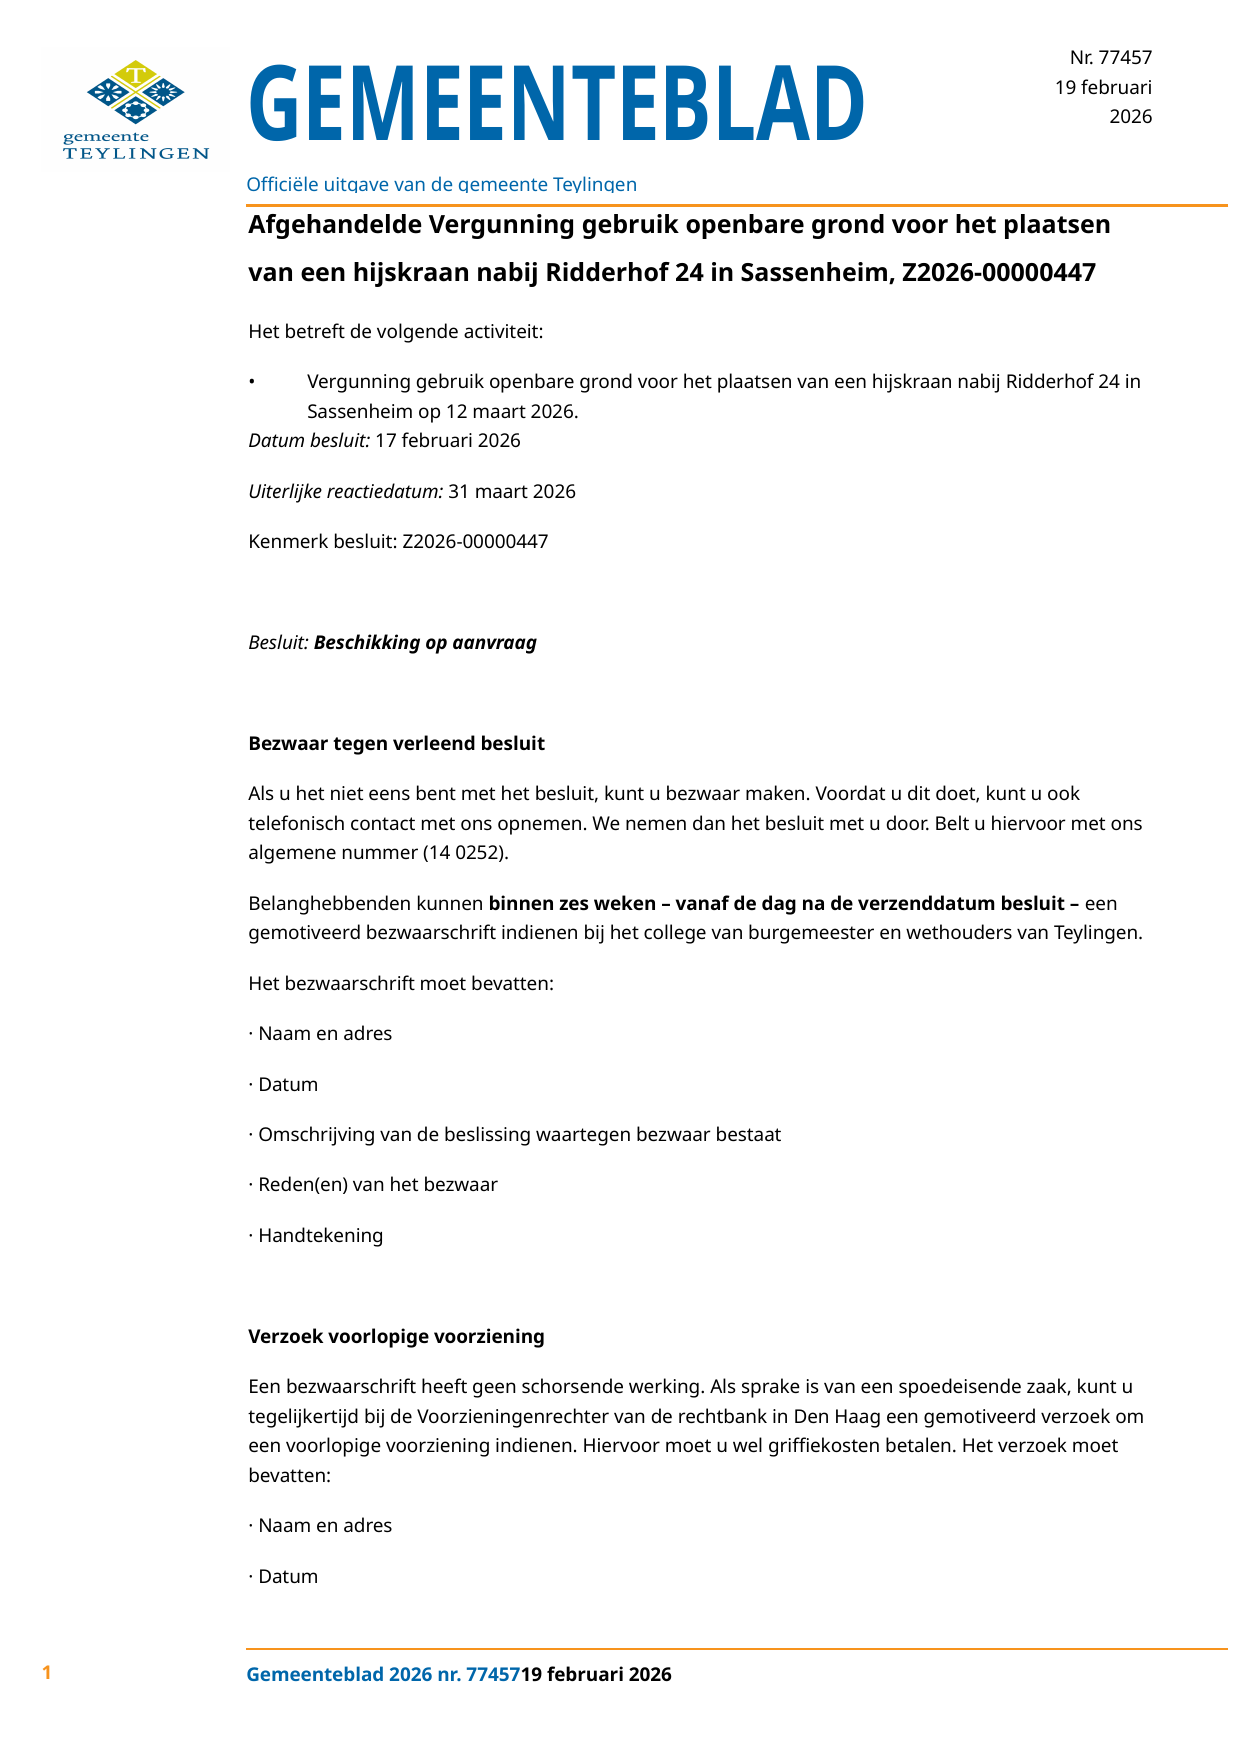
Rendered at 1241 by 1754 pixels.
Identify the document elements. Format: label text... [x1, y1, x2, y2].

text Datum besluit: 17 februari 2026 [248, 427, 1152, 453]
text Besluit: Beschikking op aanvraag [248, 629, 1152, 655]
text Het bezwaarschrift moet bevatten: [248, 970, 1152, 996]
text · Handtekening [248, 1222, 1152, 1248]
text Uiterlijke reactiedatum: 31 maart 2026 [248, 478, 1152, 504]
text · Datum [248, 1563, 1152, 1589]
text · Naam en adres [248, 1512, 1152, 1538]
text Kenmerk besluit: Z2026-00000447 [248, 528, 1152, 554]
text Verzoek voorlopige voorziening [248, 1323, 1152, 1349]
list Vergunning gebruik openbare grond voor het plaatsen van een hijskraan nabij Ridderhof 24 in Sassenheim op 12 maart 2026. [248, 368, 1152, 424]
text · Naam en adres [248, 1020, 1152, 1046]
text Als u het niet eens bent met het besluit, kunt u bezwaar maken. Voordat u dit doet, kunt u ook telefonisch contact met ons opnemen. We nemen dan het besluit met u door. Belt u hiervoor met ons algemene nummer (14 0252). [248, 780, 1152, 865]
picture [41, 47, 231, 172]
text · Reden(en) van het bezwaar [248, 1172, 1152, 1197]
text Afgehandelde Vergunning gebruik openbare grond voor het plaatsen van een hijskraan nabij Ridderhof 24 in Sassenheim, Z2026-00000447 [248, 207, 1152, 288]
text · Omschrijving van de beslissing waartegen bezwaar bestaat [248, 1121, 1152, 1147]
text Belanghebbenden kunnen binnen zes weken – vanaf de dag na de verzenddatum besluit – een gemotiveerd bezwaarschrift indienen bij het college van burgemeester en wethouders van Teylingen. [248, 890, 1152, 945]
text · Datum [248, 1071, 1152, 1097]
text Een bezwaarschrift heeft geen schorsende werking. Als sprake is van een spoedeisende zaak, kunt u tegelijkertijd bij de Voorzieningenrechter van de rechtbank in Den Haag een gemotiveerd verzoek om een voorlopige voorziening indienen. Hiervoor moet u wel griffiekosten betalen. Het verzoek moet bevatten: [248, 1373, 1152, 1488]
text Het betreft de volgende activiteit: [248, 318, 1152, 344]
text Bezwaar tegen verleend besluit [248, 730, 1152, 756]
